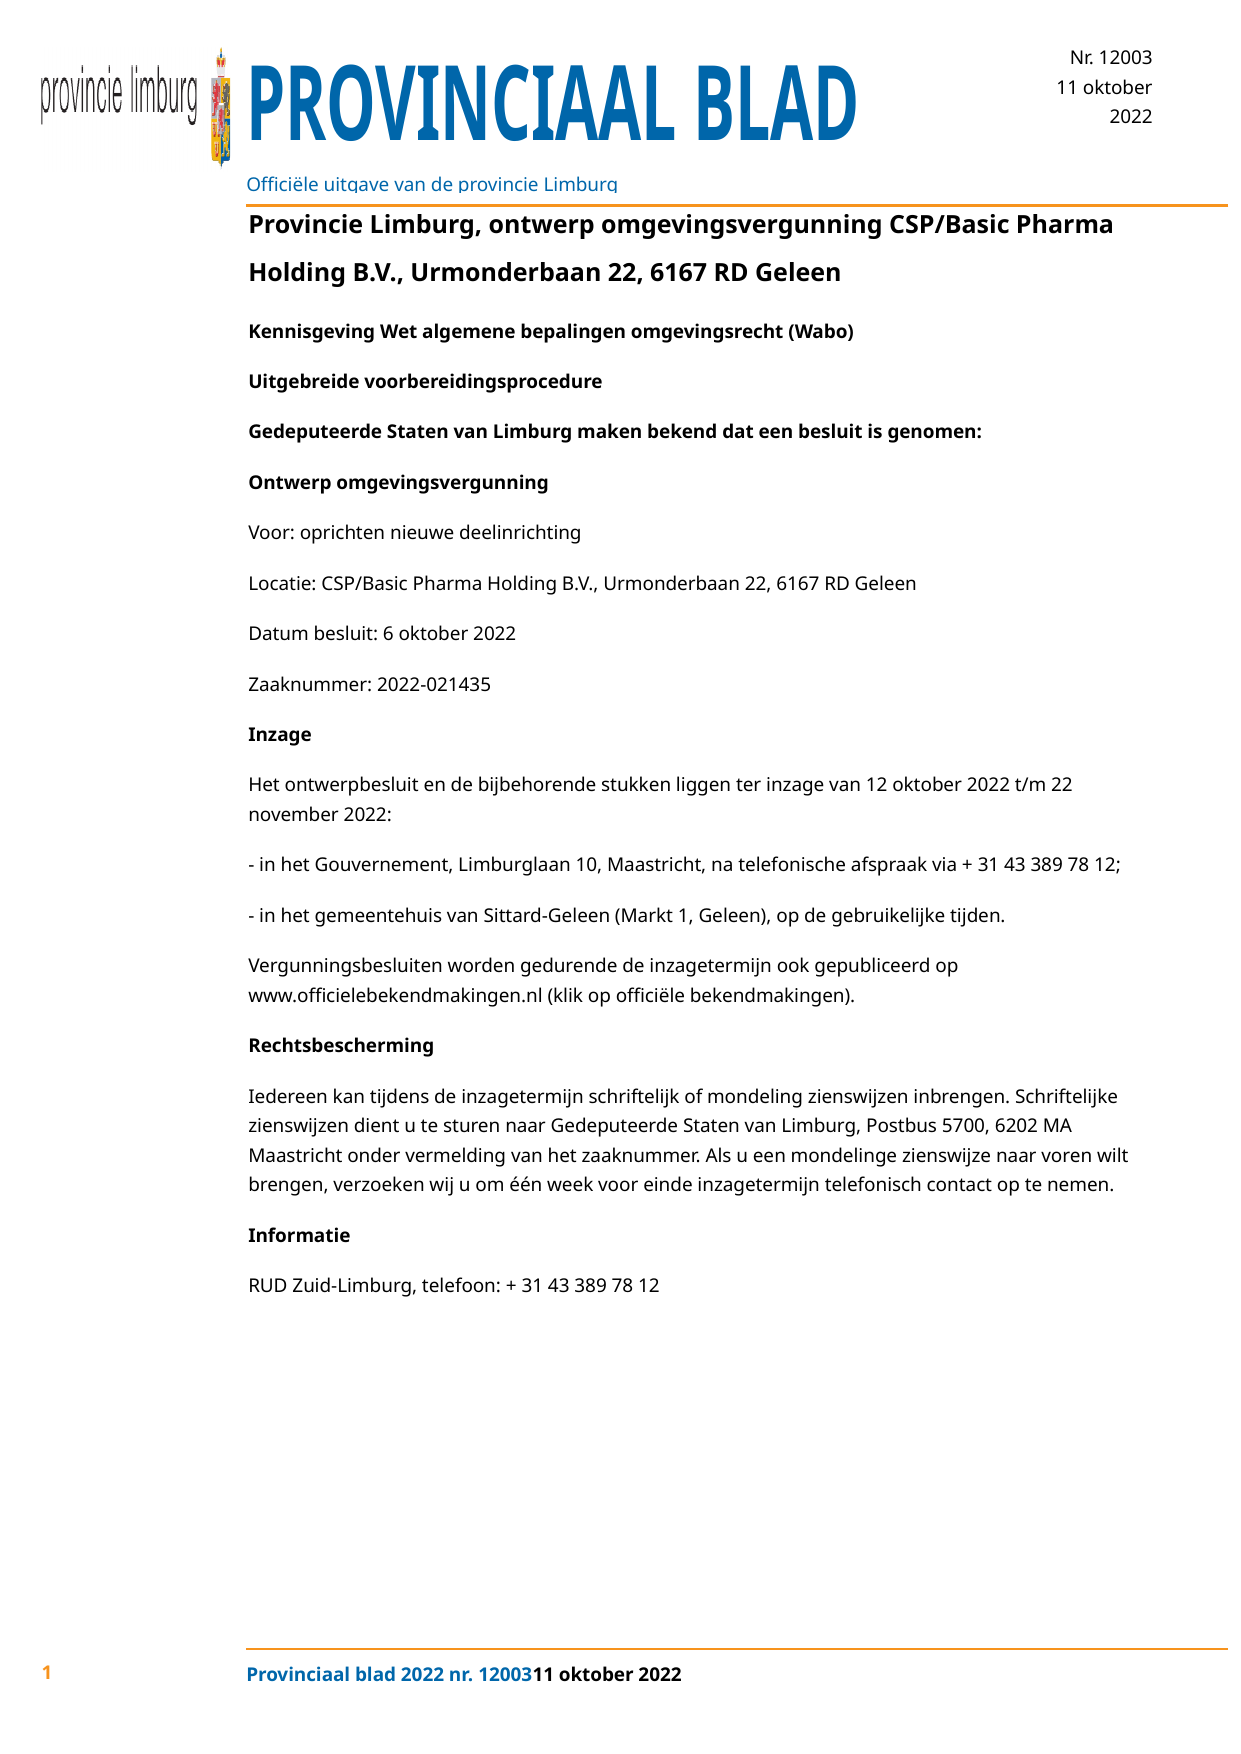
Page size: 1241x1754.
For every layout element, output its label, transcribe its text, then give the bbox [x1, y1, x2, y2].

text Gedeputeerde Staten van Limburg maken bekend dat een besluit is genomen: [248, 419, 1152, 444]
text Iedereen kan tijdens de inzagetermijn schriftelijk of mondeling zienswijzen inbrengen. Schriftelijke zienswijzen dient u te sturen naar Gedeputeerde Staten van Limburg, Postbus 5700, 6202 MA Maastricht onder vermelding van het zaaknummer. Als u een mondelinge zienswijze naar voren wilt brengen, verzoeken wij u om één week voor einde inzagetermijn telefonisch contact op te nemen. [248, 1083, 1152, 1197]
text Datum besluit: 6 oktober 2022 [248, 620, 1152, 646]
picture [41, 47, 231, 172]
text Zaaknummer: 2022-021435 [248, 671, 1152, 697]
text Vergunningsbesluiten worden gedurende de inzagetermijn ook gepubliceerd op www.officielebekendmakingen.nl (klik op officiële bekendmakingen). [248, 952, 1152, 1008]
text Voor: oprichten nieuwe deelinrichting [248, 519, 1152, 545]
text Provincie Limburg, ontwerp omgevingsvergunning CSP/Basic Pharma Holding B.V., Urmonderbaan 22, 6167 RD Geleen [248, 207, 1152, 288]
text - in het gemeentehuis van Sittard-Geleen (Markt 1, Geleen), op de gebruikelijke tijden. [248, 902, 1152, 928]
text RUD Zuid-Limburg, telefoon: + 31 43 389 78 12 [248, 1272, 1152, 1298]
text Uitgebreide voorbereidingsprocedure [248, 368, 1152, 394]
text Inzage [248, 721, 1152, 747]
text Ontwerp omgevingsvergunning [248, 469, 1152, 495]
text Kennisgeving Wet algemene bepalingen omgevingsrecht (Wabo) [248, 318, 1152, 344]
text Locatie: CSP/Basic Pharma Holding B.V., Urmonderbaan 22, 6167 RD Geleen [248, 570, 1152, 596]
text Rechtsbescherming [248, 1032, 1152, 1058]
text Het ontwerpbesluit en de bijbehorende stukken liggen ter inzage van 12 oktober 2022 t/m 22 november 2022: [248, 772, 1152, 827]
text - in het Gouvernement, Limburglaan 10, Maastricht, na telefonische afspraak via + 31 43 389 78 12; [248, 852, 1152, 877]
text Informatie [248, 1222, 1152, 1248]
